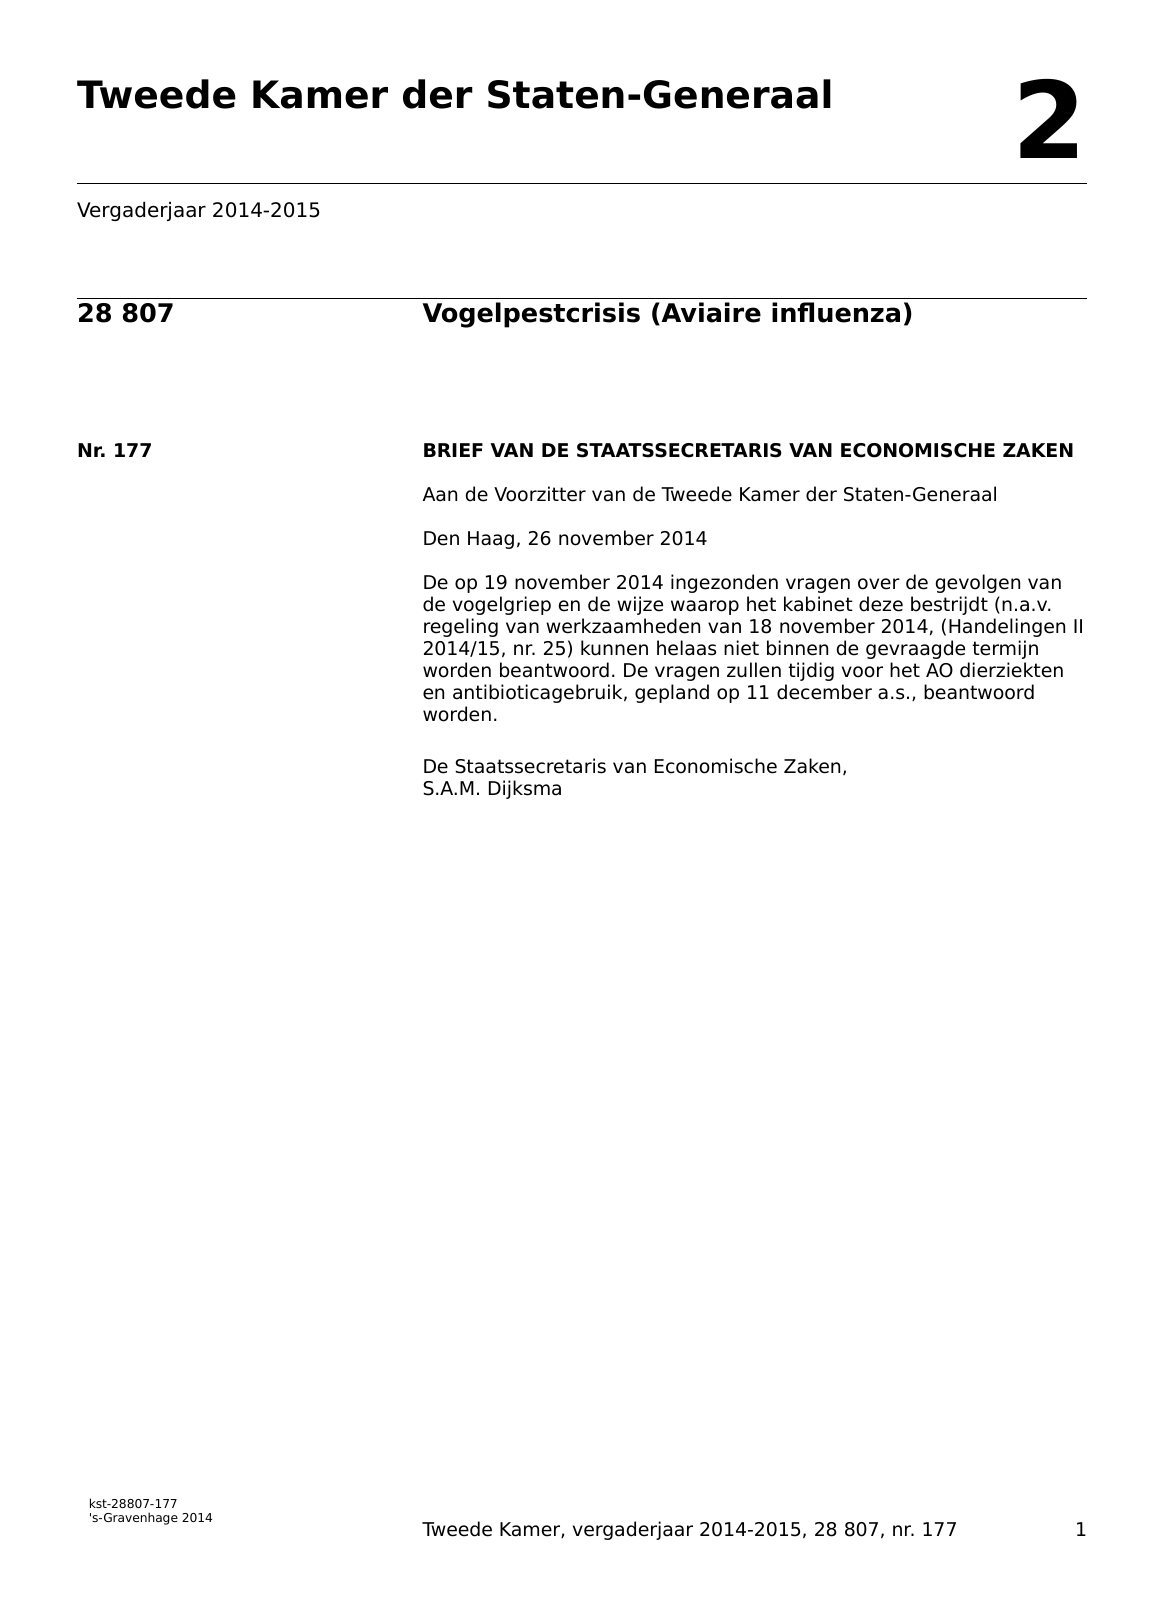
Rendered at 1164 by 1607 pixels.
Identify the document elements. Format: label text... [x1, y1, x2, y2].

text kst-28807-177 [88, 1497, 323, 1511]
table_header Tweede Kamer der Staten-Generaal [77, 59, 886, 183]
subtitle 28 807 Vogelpestcrisis (Aviaire influenza) [77, 299, 1087, 329]
text Aan de Voorzitter van de Tweede Kamer der Staten-Generaal [422, 484, 1087, 506]
subtitle Nr. 177 BRIEF VAN DE STAATSSECRETARIS VAN ECONOMISCHE ZAKEN [77, 440, 1087, 462]
text 's-Gravenhage 2014 [88, 1511, 323, 1525]
text De op 19 november 2014 ingezonden vragen over de gevolgen van de vogelgriep en de wijze waarop het kabinet deze bestrijdt (n.a.v. regeling van werkzaamheden van 18 november 2014, (Handelingen II 2014/15, nr. 25) kunnen helaas niet binnen de gevraagde termijn worden beantwoord. De vragen zullen tijdig voor het AO dierziekten en antibioticagebruik, gepland op 11 december a.s., beantwoord worden. [422, 572, 1087, 726]
table_header 2 [886, 59, 1087, 183]
text Den Haag, 26 november 2014 [422, 528, 1087, 550]
text De Staatssecretaris van Economische Zaken, S.A.M. Dijksma [422, 756, 1087, 800]
table_cell Vergaderjaar 2014-2015 [77, 184, 1087, 298]
